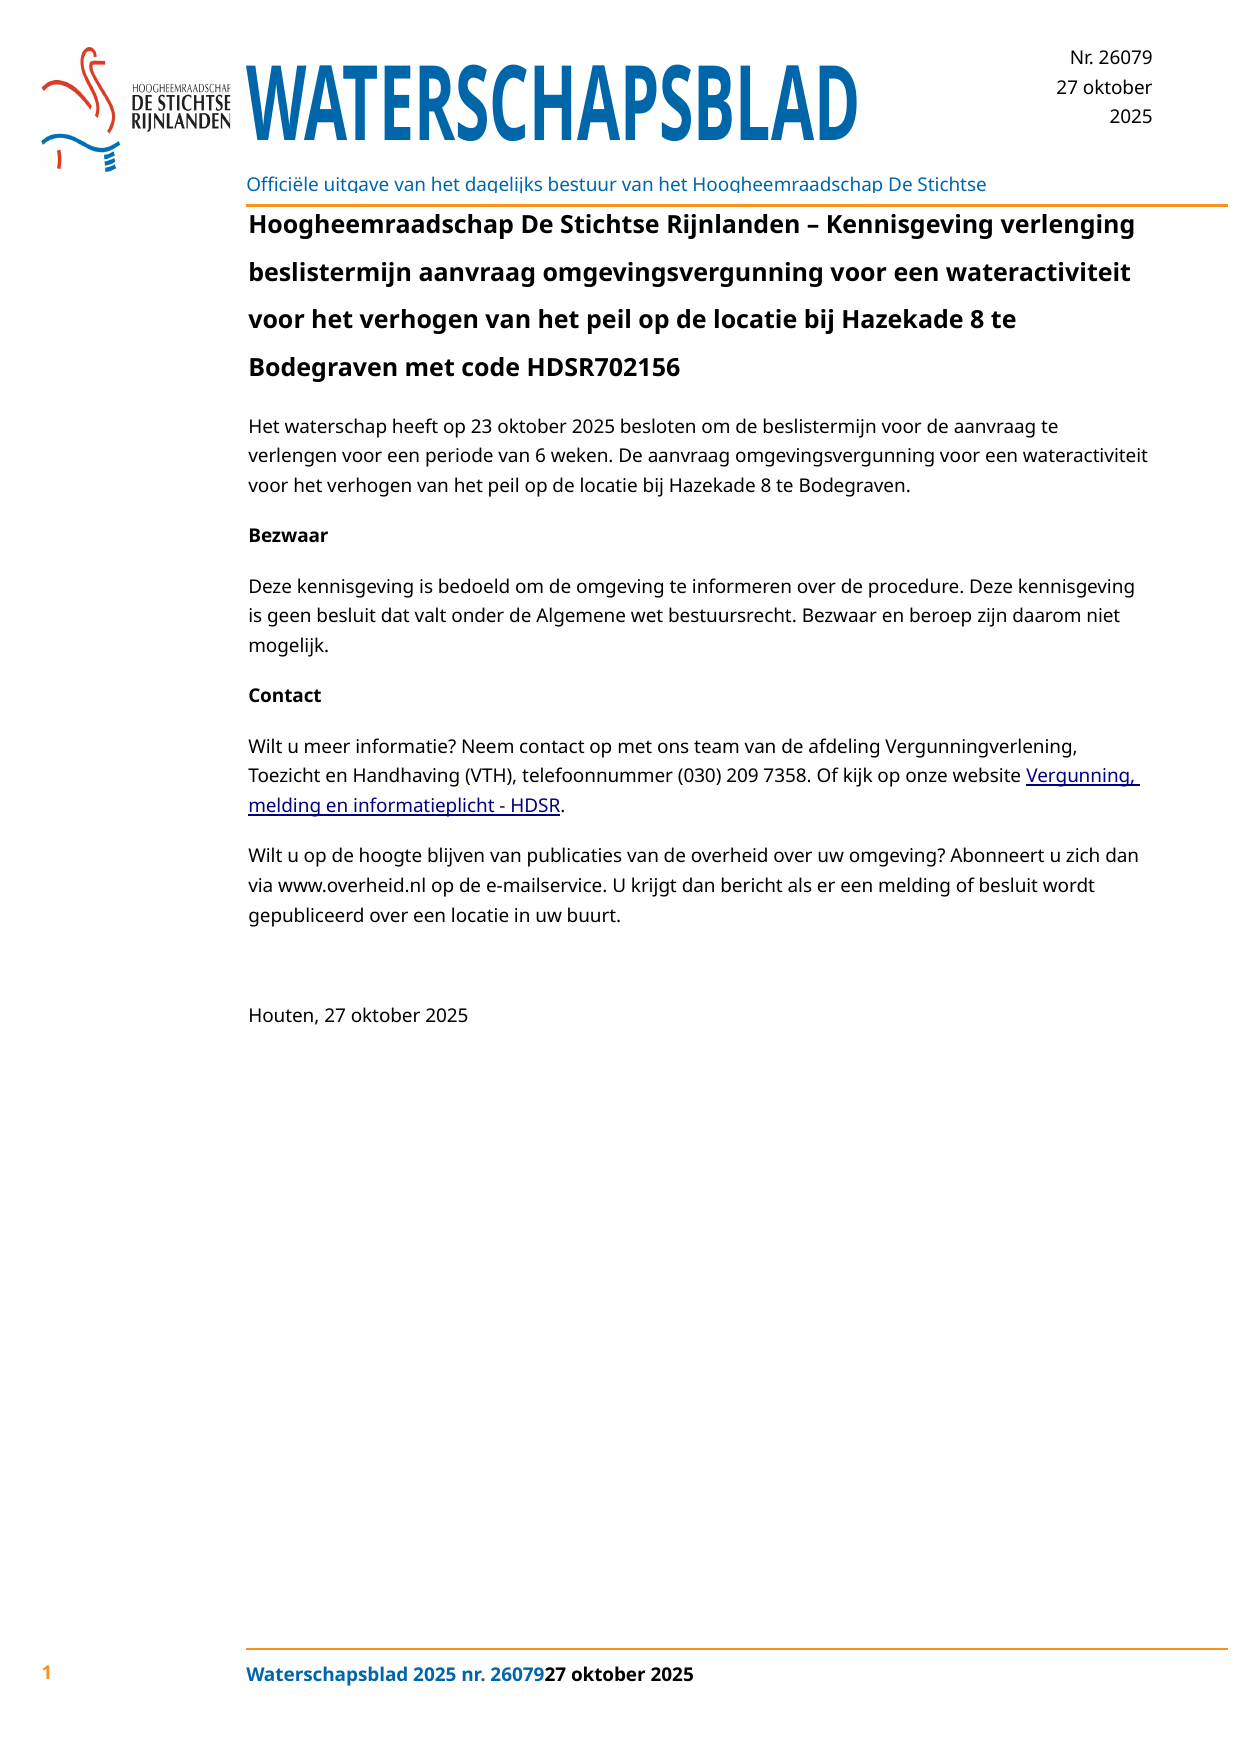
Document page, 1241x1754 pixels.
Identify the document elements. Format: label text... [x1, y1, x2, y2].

text Houten, 27 oktober 2025 [248, 1003, 1152, 1028]
text Wilt u meer informatie? Neem contact op met ons team van de afdeling Vergunningverlening, Toezicht en Handhaving (VTH), telefoonnummer (030) 209 7358. Of kijk op onze website Vergunning, melding en informatieplicht - HDSR. [248, 733, 1152, 818]
text Wilt u op de hoogte blijven van publicaties van de overheid over uw omgeving? Abonneert u zich dan via www.overheid.nl op de e-mailservice. U krijgt dan bericht als er een melding of besluit wordt gepubliceerd over een locatie in uw buurt. [248, 843, 1152, 928]
picture [41, 47, 231, 172]
text Hoogheemraadschap De Stichtse Rijnlanden – Kennisgeving verlenging beslistermijn aanvraag omgevingsvergunning voor een wateractiviteit voor het verhogen van het peil op de locatie bij Hazekade 8 te Bodegraven met code HDSR702156 [248, 207, 1152, 384]
text Contact [248, 683, 1152, 708]
text Het waterschap heeft op 23 oktober 2025 besloten om de beslistermijn voor de aanvraag te verlengen voor een periode van 6 weken. De aanvraag omgevingsvergunning voor een wateractiviteit voor het verhogen van het peil op de locatie bij Hazekade 8 te Bodegraven. [248, 413, 1152, 498]
text Bezwaar [248, 523, 1152, 548]
text Deze kennisgeving is bedoeld om de omgeving te informeren over de procedure. Deze kennisgeving is geen besluit dat valt onder de Algemene wet bestuursrecht. Bezwaar en beroep zijn daarom niet mogelijk. [248, 573, 1152, 658]
